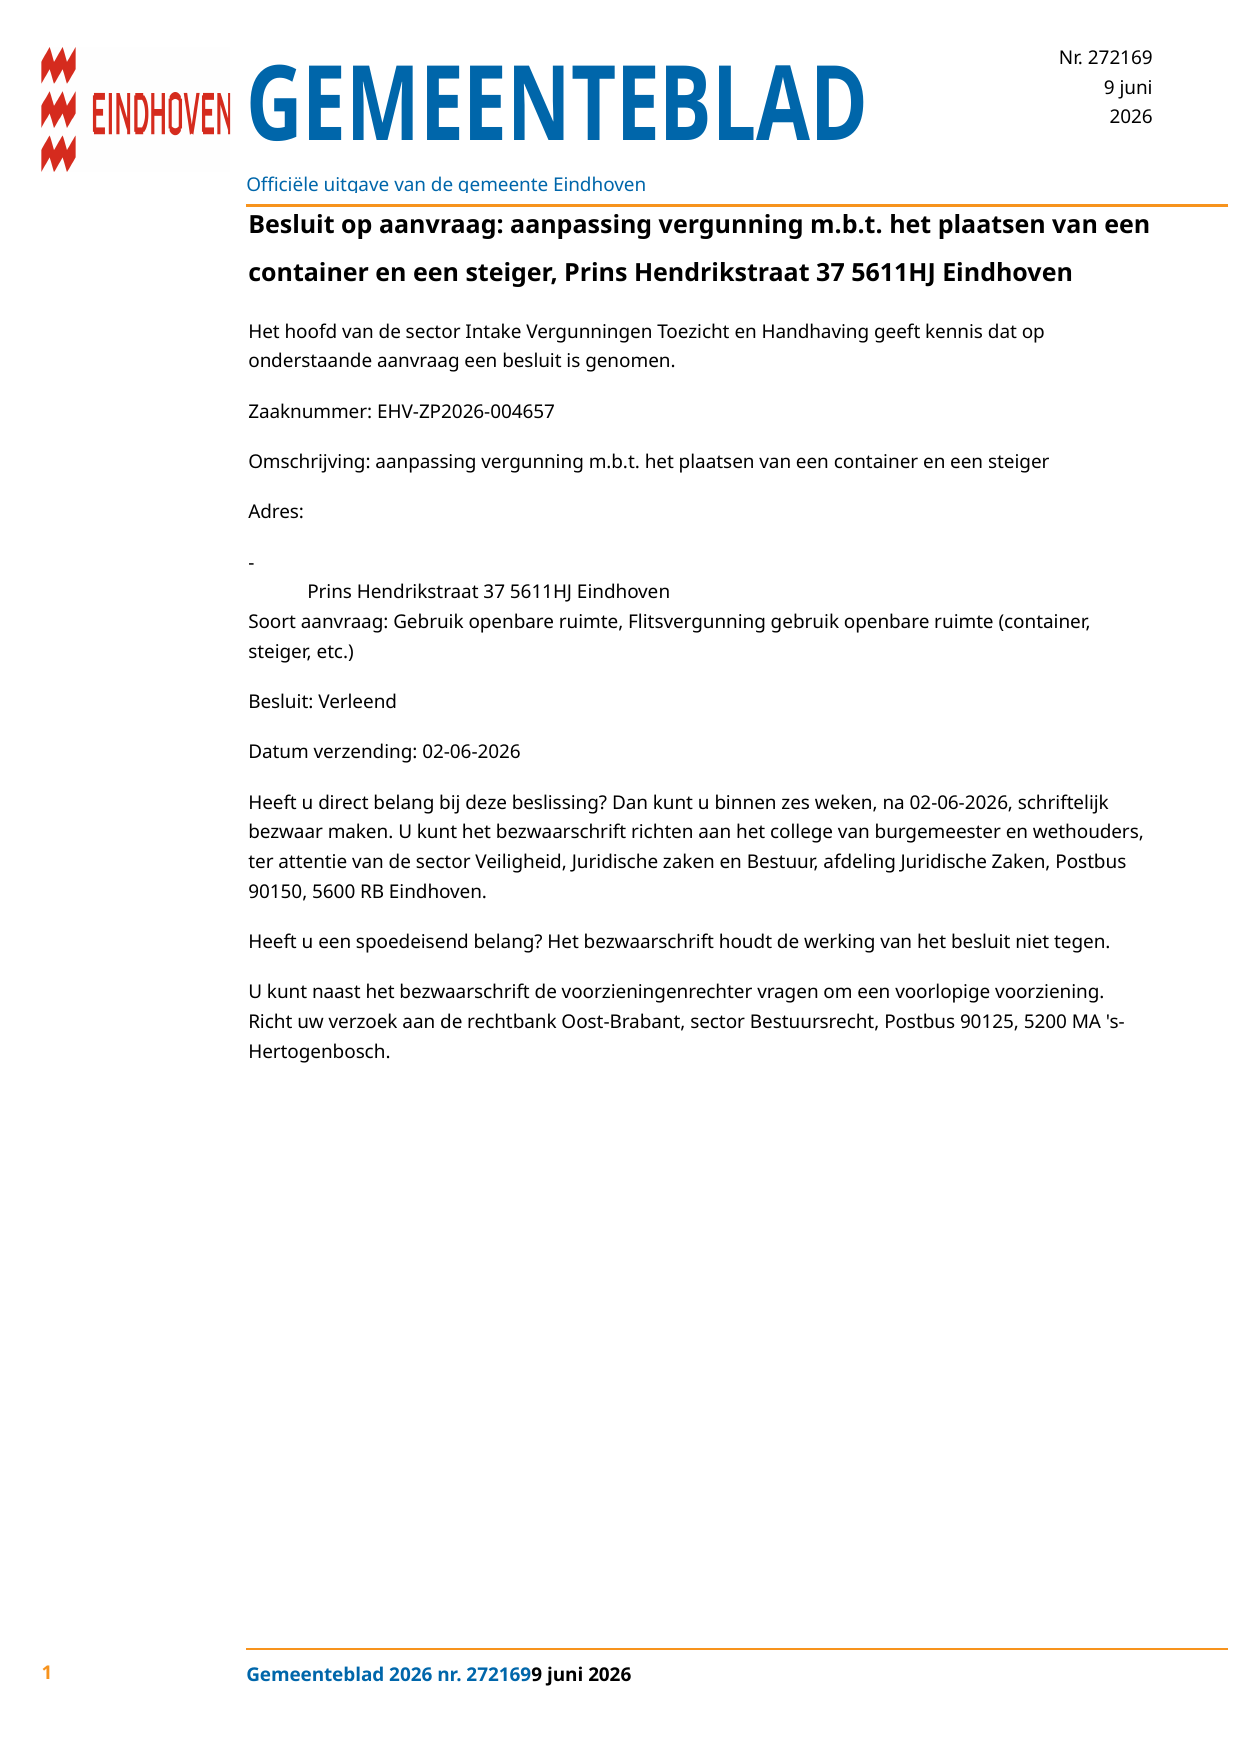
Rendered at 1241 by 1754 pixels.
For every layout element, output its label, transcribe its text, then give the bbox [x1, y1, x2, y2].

text Soort aanvraag: Gebruik openbare ruimte, Flitsvergunning gebruik openbare ruimte (container, steiger, etc.) [248, 608, 1152, 664]
picture [41, 47, 231, 172]
text U kunt naast het bezwaarschrift de voorzieningenrechter vragen om een voorlopige voorziening. Richt uw verzoek aan de rechtbank Oost-Brabant, sector Bestuursrecht, Postbus 90125, 5200 MA 's-Hertogenbosch. [248, 979, 1152, 1064]
text Het hoofd van de sector Intake Vergunningen Toezicht en Handhaving geeft kennis dat op onderstaande aanvraag een besluit is genomen. [248, 318, 1152, 373]
text Omschrijving: aanpassing vergunning m.b.t. het plaatsen van een container en een steiger [248, 448, 1152, 474]
text Besluit op aanvraag: aanpassing vergunning m.b.t. het plaatsen van een container en een steiger, Prins Hendrikstraat 37 5611HJ Eindhoven [248, 207, 1152, 288]
text Heeft u een spoedeisend belang? Het bezwaarschrift houdt de werking van het besluit niet tegen. [248, 928, 1152, 954]
text Datum verzending: 02-06-2026 [248, 739, 1152, 764]
text Heeft u direct belang bij deze beslissing? Dan kunt u binnen zes weken, na 02-06-2026, schriftelijk bezwaar maken. U kunt het bezwaarschrift richten aan het college van burgemeester en wethouders, ter attentie van de sector Veiligheid, Juridische zaken en Bestuur, afdeling Juridische Zaken, Postbus 90150, 5600 RB Eindhoven. [248, 789, 1152, 904]
text Besluit: Verleend [248, 688, 1152, 714]
text Zaaknummer: EHV-ZP2026-004657 [248, 398, 1152, 424]
text Adres: [248, 499, 1152, 524]
list Prins Hendrikstraat 37 5611HJ Eindhoven [248, 579, 1152, 604]
